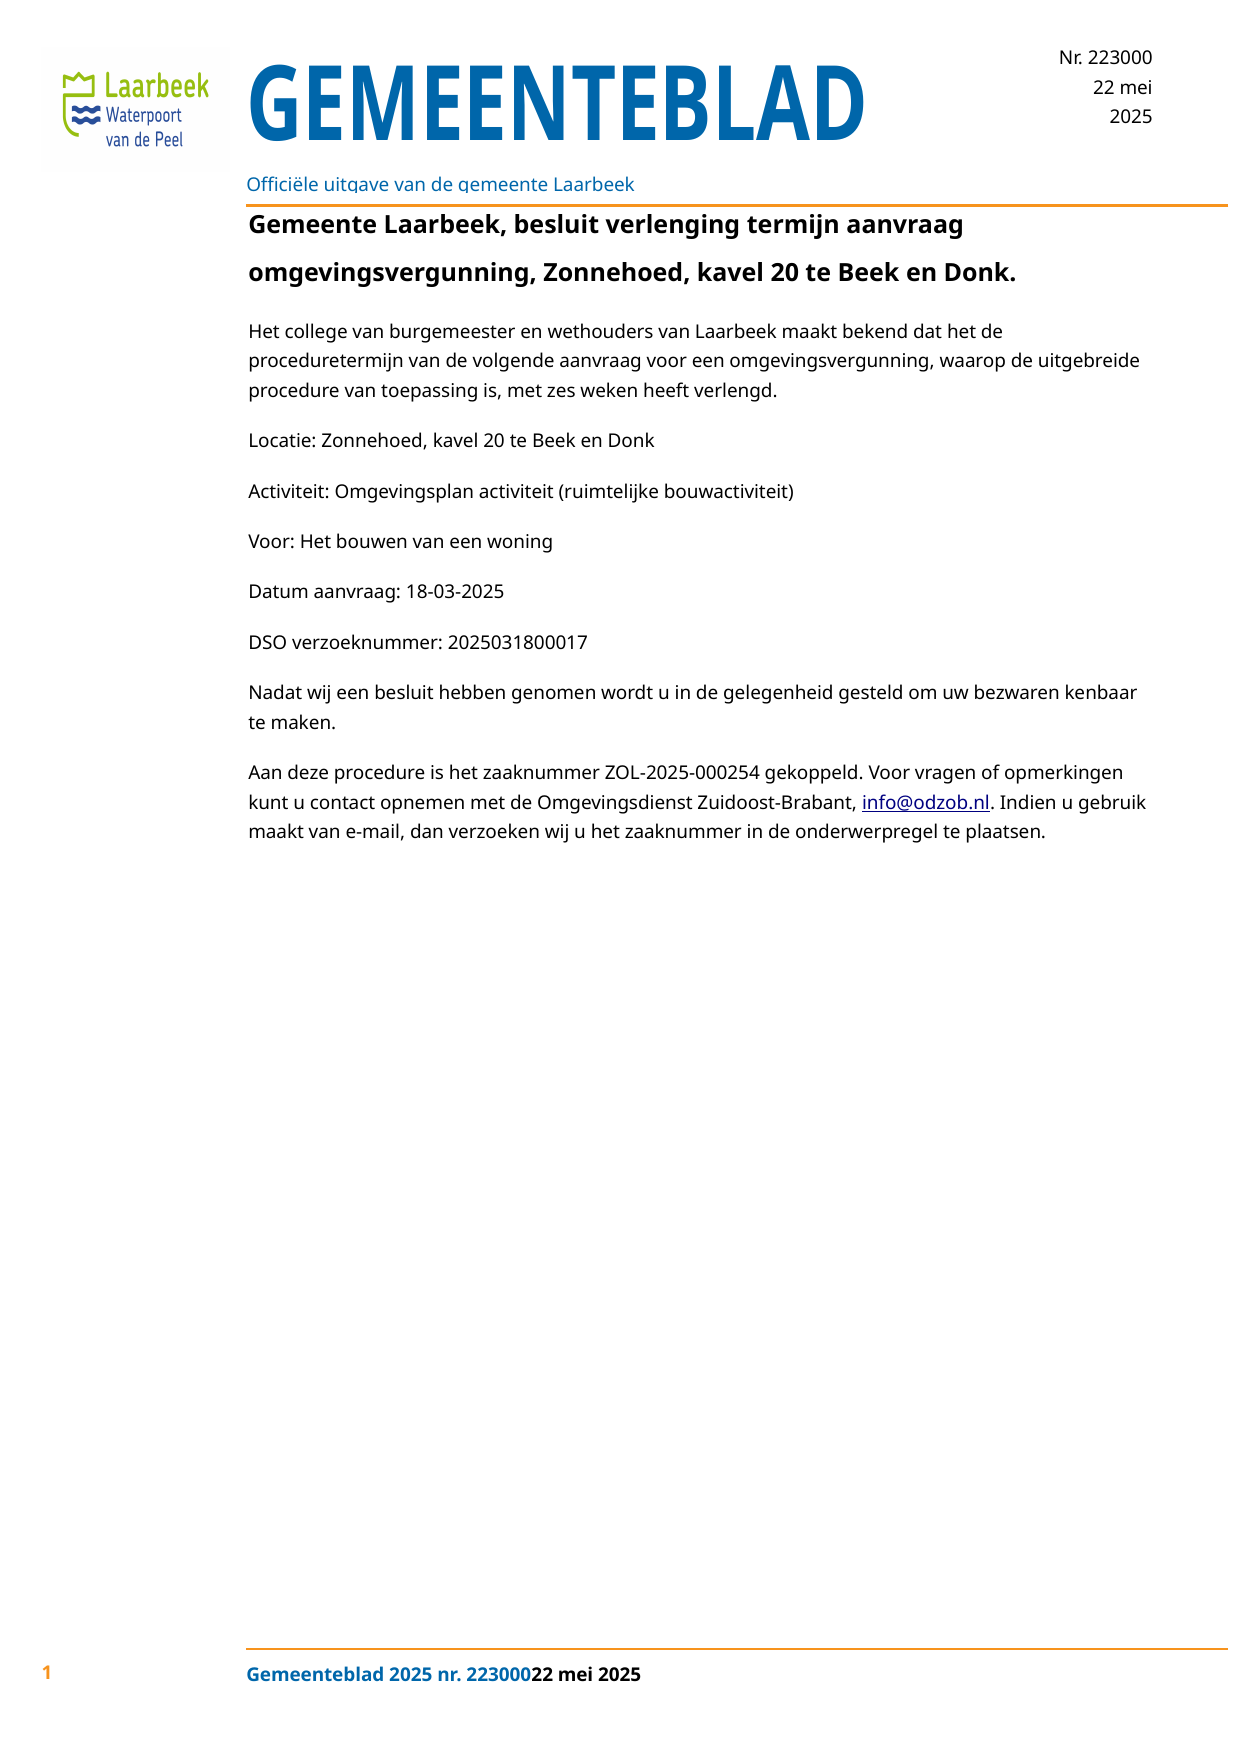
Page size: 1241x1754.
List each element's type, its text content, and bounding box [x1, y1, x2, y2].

picture [41, 47, 231, 172]
text Het college van burgemeester en wethouders van Laarbeek maakt bekend dat het de proceduretermijn van de volgende aanvraag voor een omgevingsvergunning, waarop de uitgebreide procedure van toepassing is, met zes weken heeft verlengd. [248, 318, 1152, 403]
text Locatie: Zonnehoed, kavel 20 te Beek en Donk [248, 427, 1152, 453]
text Gemeente Laarbeek, besluit verlenging termijn aanvraag omgevingsvergunning, Zonnehoed, kavel 20 te Beek en Donk. [248, 207, 1152, 288]
text Voor: Het bouwen van een woning [248, 528, 1152, 554]
text DSO verzoeknummer: 2025031800017 [248, 629, 1152, 655]
text Activiteit: Omgevingsplan activiteit (ruimtelijke bouwactiviteit) [248, 478, 1152, 504]
text Datum aanvraag: 18-03-2025 [248, 579, 1152, 604]
text Aan deze procedure is het zaaknummer ZOL-2025-000254 gekoppeld. Voor vragen of opmerkingen kunt u contact opnemen met de Omgevingsdienst Zuidoost-Brabant, info@odzob.nl. Indien u gebruik maakt van e-mail, dan verzoeken wij u het zaaknummer in de onderwerpregel te plaatsen. [248, 759, 1152, 844]
text Nadat wij een besluit hebben genomen wordt u in de gelegenheid gesteld om uw bezwaren kenbaar te maken. [248, 679, 1152, 735]
